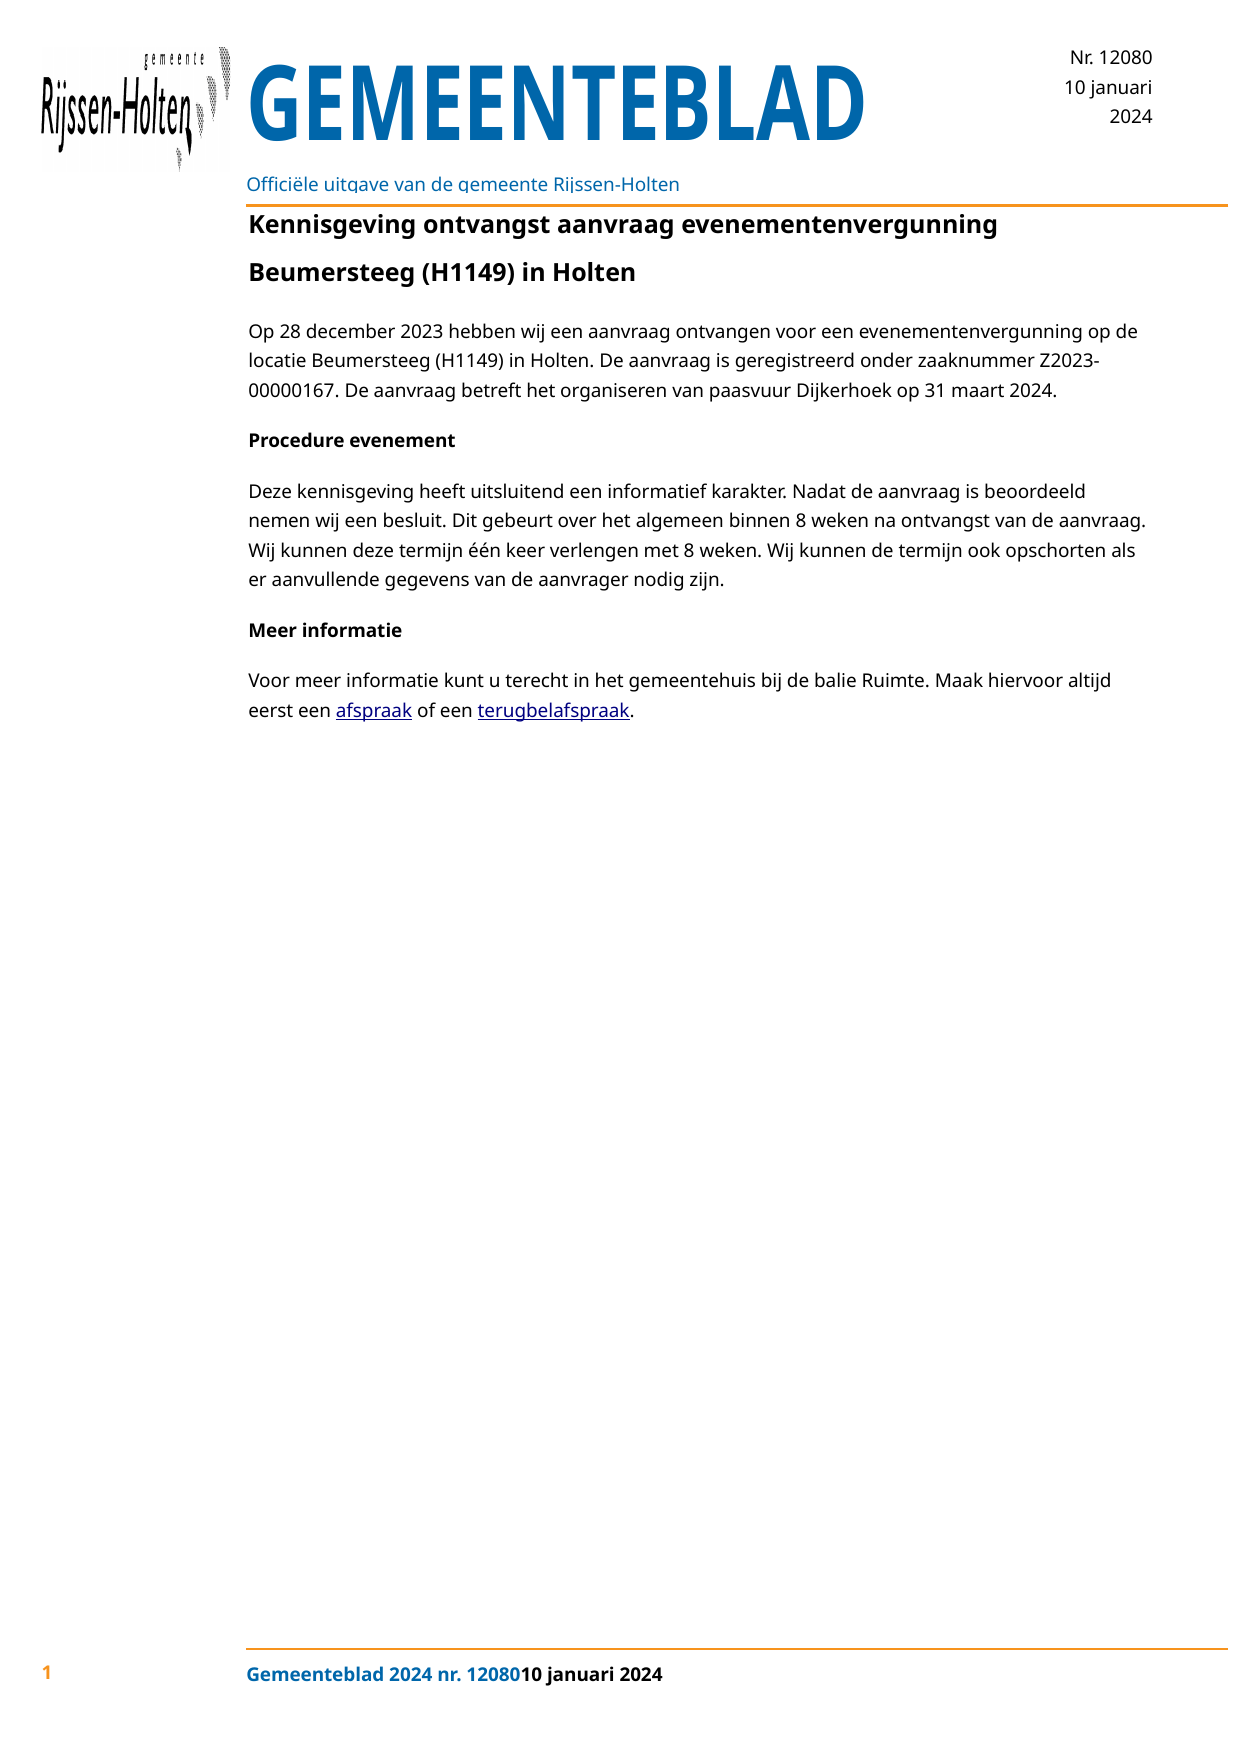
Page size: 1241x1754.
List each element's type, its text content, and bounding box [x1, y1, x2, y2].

text Voor meer informatie kunt u terecht in het gemeentehuis bij de balie Ruimte. Maak hiervoor altijd eerst een afspraak of een terugbelafspraak. [248, 667, 1152, 723]
picture [41, 47, 231, 172]
text Deze kennisgeving heeft uitsluitend een informatief karakter. Nadat de aanvraag is beoordeeld nemen wij een besluit. Dit gebeurt over het algemeen binnen 8 weken na ontvangst van de aanvraag. Wij kunnen deze termijn één keer verlengen met 8 weken. Wij kunnen de termijn ook opschorten als er aanvullende gegevens van de aanvrager nodig zijn. [248, 478, 1152, 592]
text Procedure evenement [248, 427, 1152, 453]
text Kennisgeving ontvangst aanvraag evenementenvergunning Beumersteeg (H1149) in Holten [248, 207, 1152, 288]
text Meer informatie [248, 617, 1152, 643]
text Op 28 december 2023 hebben wij een aanvraag ontvangen voor een evenementenvergunning op de locatie Beumersteeg (H1149) in Holten. De aanvraag is geregistreerd onder zaaknummer Z2023-00000167. De aanvraag betreft het organiseren van paasvuur Dijkerhoek op 31 maart 2024. [248, 318, 1152, 403]
